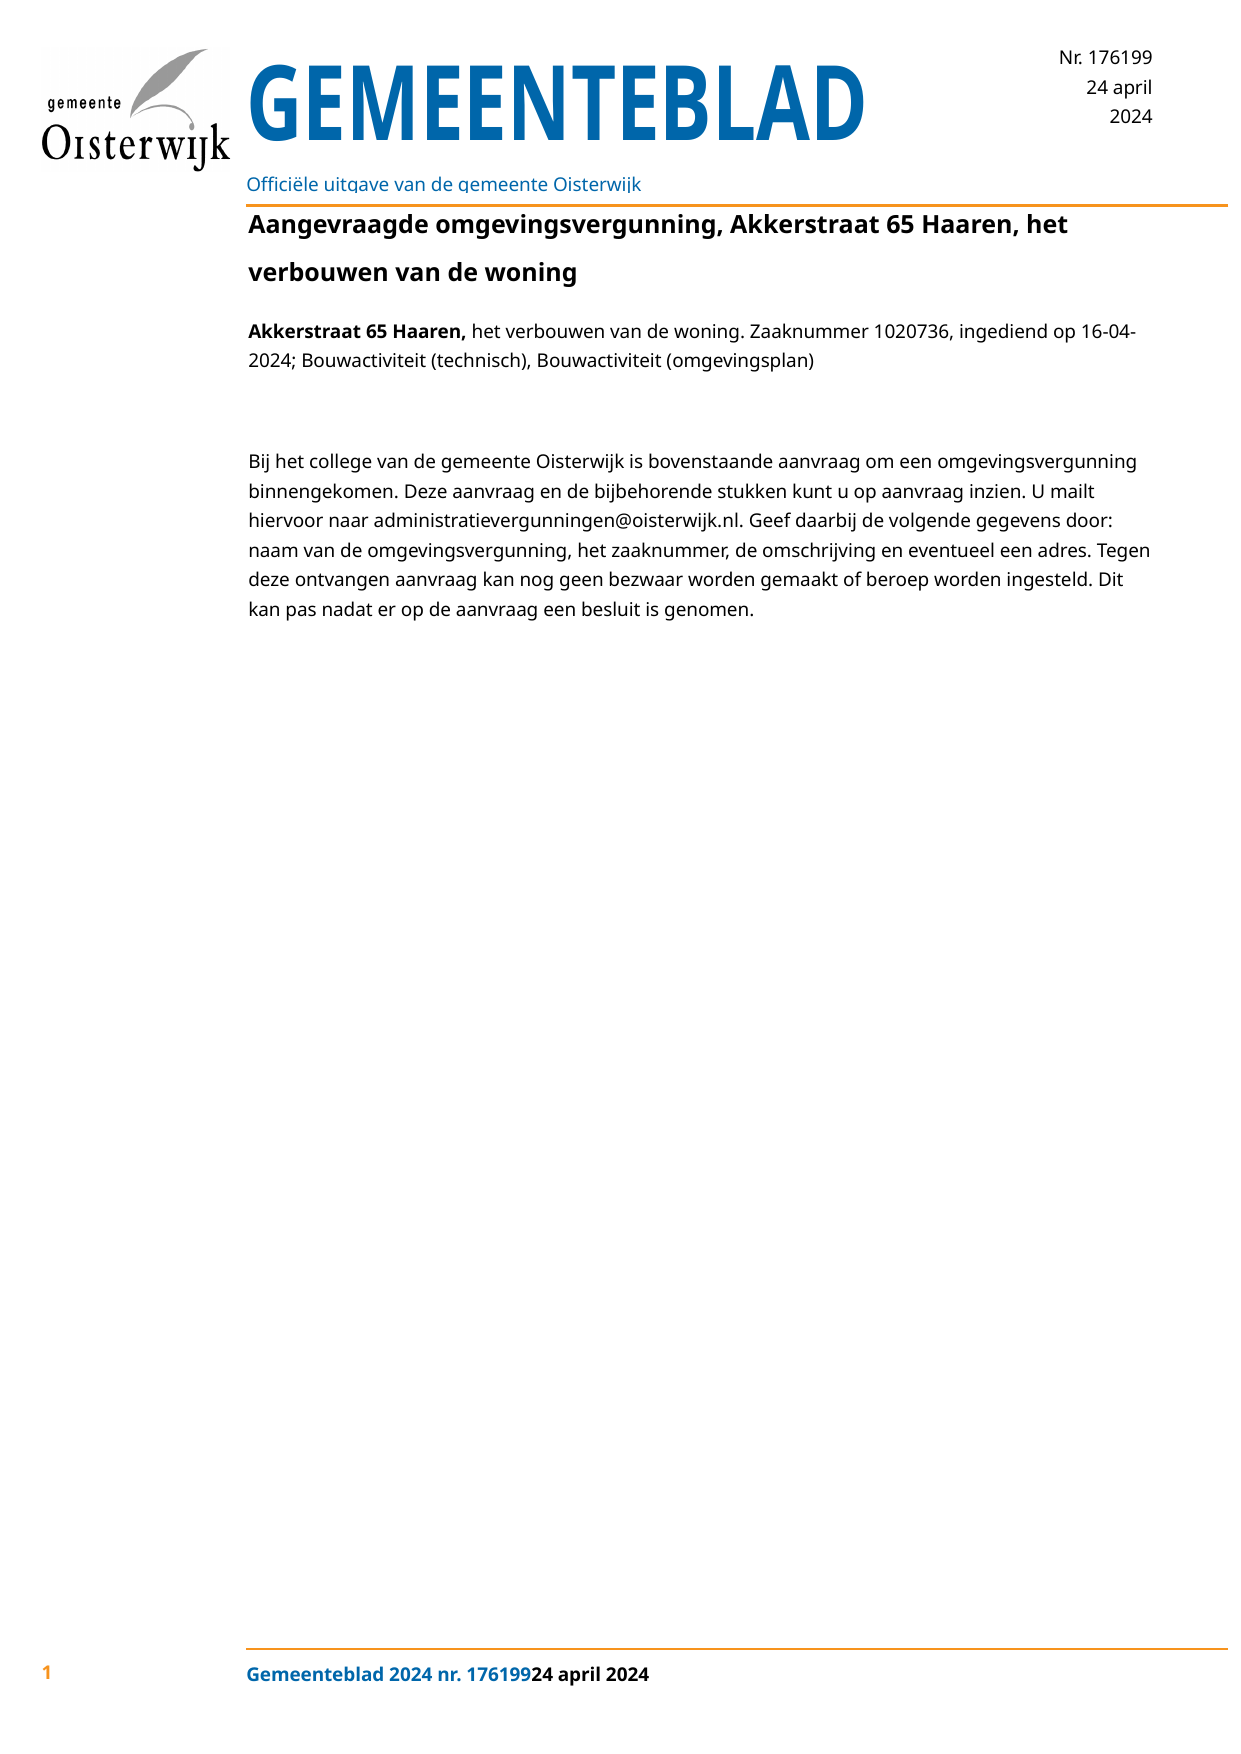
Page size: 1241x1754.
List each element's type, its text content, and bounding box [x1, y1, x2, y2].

text Akkerstraat 65 Haaren, het verbouwen van de woning. Zaaknummer 1020736, ingediend op 16-04-2024; Bouwactiviteit (technisch), Bouwactiviteit (omgevingsplan) [248, 318, 1152, 373]
picture [41, 47, 231, 172]
text Aangevraagde omgevingsvergunning, Akkerstraat 65 Haaren, het verbouwen van de woning [248, 207, 1152, 288]
text Bij het college van de gemeente Oisterwijk is bovenstaande aanvraag om een omgevingsvergunning binnengekomen. Deze aanvraag en de bijbehorende stukken kunt u op aanvraag inzien. U mailt hiervoor naar administratievergunningen@oisterwijk.nl. Geef daarbij de volgende gegevens door: naam van de omgevingsvergunning, het zaaknummer, de omschrijving en eventueel een adres. Tegen deze ontvangen aanvraag kan nog geen bezwaar worden gemaakt of beroep worden ingesteld. Dit kan pas nadat er op de aanvraag een besluit is genomen. [248, 448, 1152, 622]
